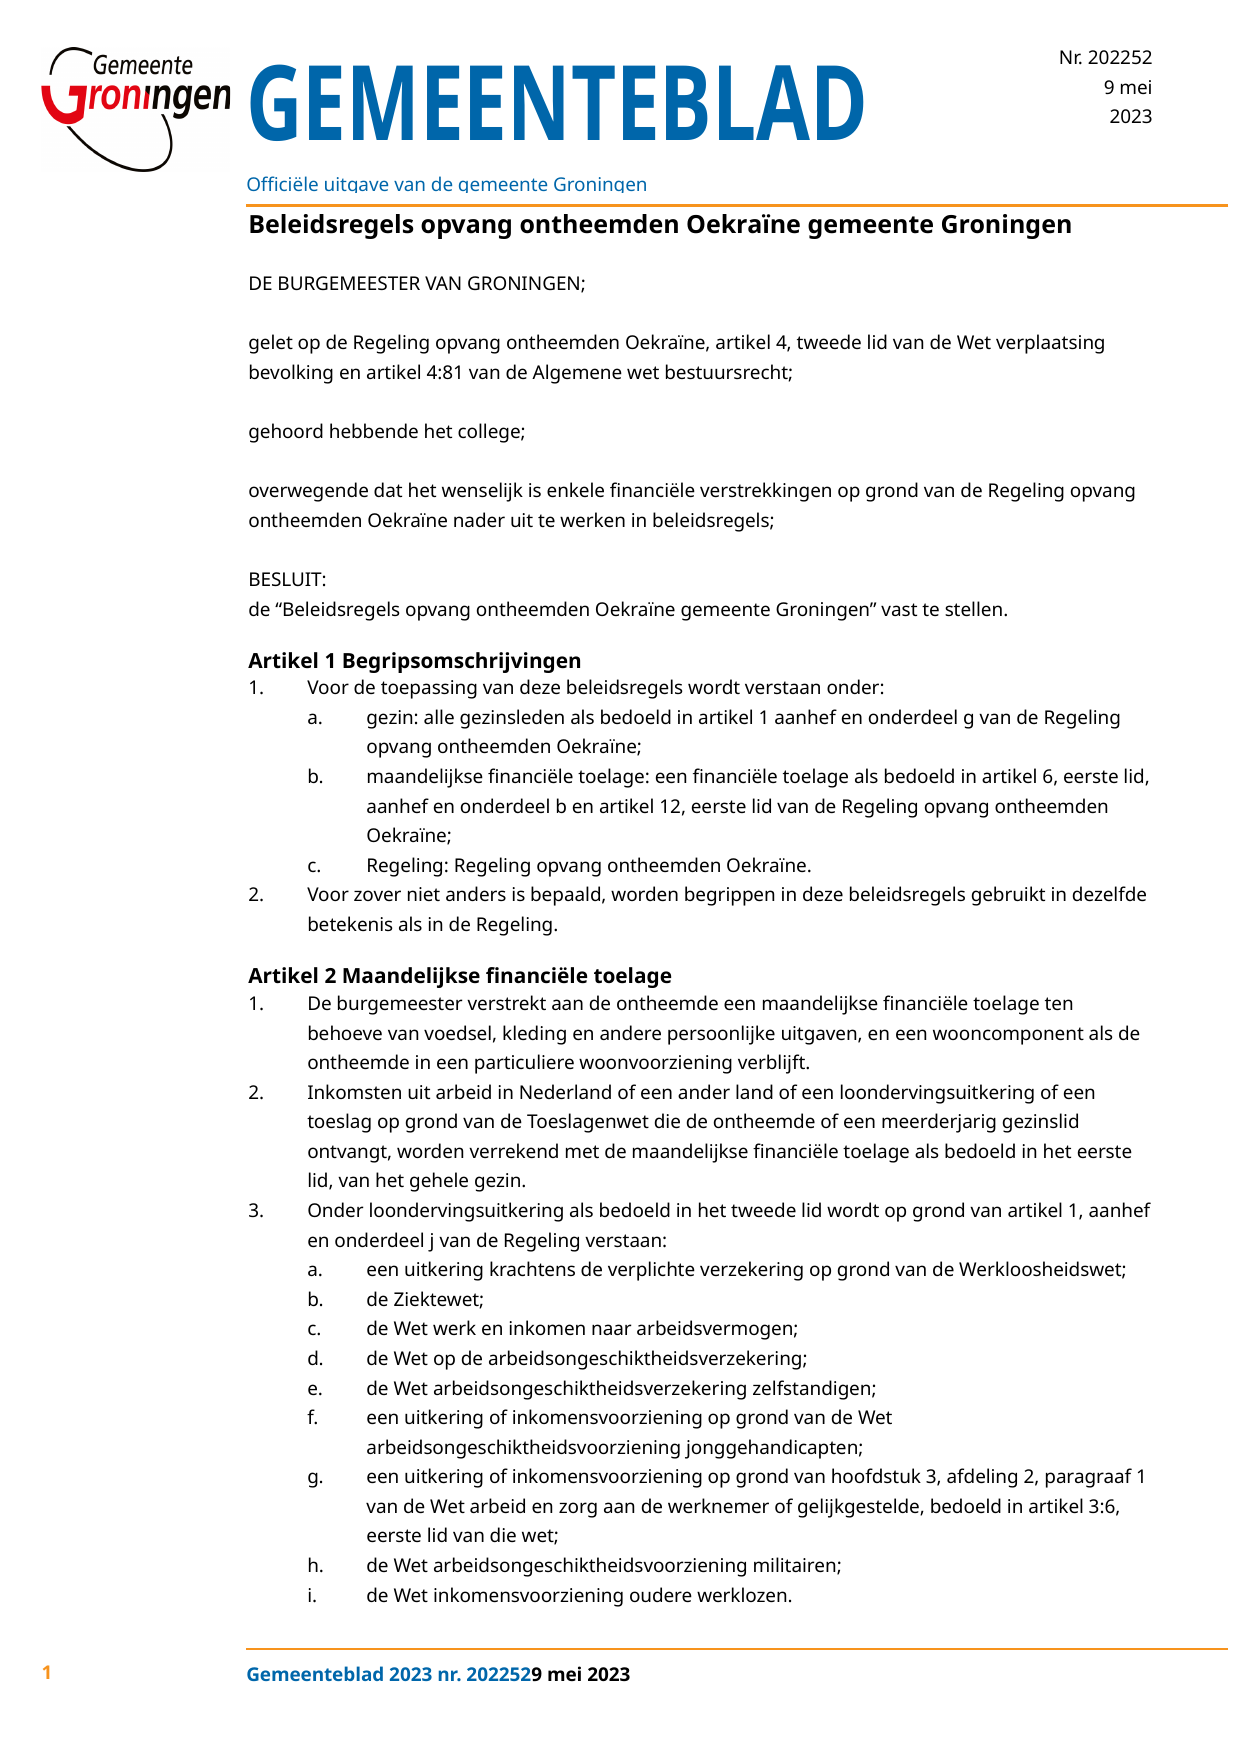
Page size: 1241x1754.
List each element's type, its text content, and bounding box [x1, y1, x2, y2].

list de Wet arbeidsongeschiktheidsvoorziening militairen; [307, 1552, 1152, 1578]
list Onder loondervingsuitkering als bedoeld in het tweede lid wordt op grond van artikel 1, aanhef en onderdeel j van de Regeling verstaan: [248, 1197, 1152, 1252]
list gezin: alle gezinsleden als bedoeld in artikel 1 aanhef en onderdeel g van de Regeling opvang ontheemden Oekraïne; [307, 704, 1152, 759]
text Beleidsregels opvang ontheemden Oekraïne gemeente Groningen [248, 207, 1152, 241]
list een uitkering krachtens de verplichte verzekering op grond van de Werkloosheidswet; [307, 1256, 1152, 1282]
list de Wet arbeidsongeschiktheidsverzekering zelfstandigen; [307, 1375, 1152, 1400]
list Voor zover niet anders is bepaald, worden begrippen in deze beleidsregels gebruikt in dezelfde betekenis als in de Regeling. [248, 882, 1152, 937]
list maandelijkse financiële toelage: een financiële toelage als bedoeld in artikel 6, eerste lid, aanhef en onderdeel b en artikel 12, eerste lid van de Regeling opvang ontheemden Oekraïne; [307, 763, 1152, 848]
list Regeling: Regeling opvang ontheemden Oekraïne. [307, 852, 1152, 878]
text gehoord hebbende het college; [248, 418, 1152, 444]
picture [41, 47, 231, 172]
list de Wet werk en inkomen naar arbeidsvermogen; [307, 1316, 1152, 1341]
list de Ziektewet; [307, 1286, 1152, 1312]
text gelet op de Regeling opvang ontheemden Oekraïne, artikel 4, tweede lid van de Wet verplaatsing bevolking en artikel 4:81 van de Algemene wet bestuursrecht; [248, 329, 1152, 385]
list Voor de toepassing van deze beleidsregels wordt verstaan onder: [248, 674, 1152, 700]
list Inkomsten uit arbeid in Nederland of een ander land of een loondervingsuitkering of een toeslag op grond van de Toeslagenwet die de ontheemde of een meerderjarig gezinslid ontvangt, worden verrekend met de maandelijkse financiële toelage als bedoeld in het eerste lid, van het gehele gezin. [248, 1079, 1152, 1193]
text de “Beleidsregels opvang ontheemden Oekraïne gemeente Groningen” vast te stellen. [248, 596, 1152, 621]
list een uitkering of inkomensvoorziening op grond van de Wet arbeidsongeschiktheidsvoorziening jonggehandicapten; [307, 1404, 1152, 1459]
list De burgemeester verstrekt aan de ontheemde een maandelijkse financiële toelage ten behoeve van voedsel, kleding en andere persoonlijke uitgaven, en een wooncomponent als de ontheemde in een particuliere woonvoorziening verblijft. [248, 990, 1152, 1075]
list de Wet op de arbeidsongeschiktheidsverzekering; [307, 1345, 1152, 1371]
list een uitkering of inkomensvoorziening op grond van hoofdstuk 3, afdeling 2, paragraaf 1 van de Wet arbeid en zorg aan de werknemer of gelijkgestelde, bedoeld in artikel 3:6, eerste lid van die wet; [307, 1463, 1152, 1548]
text Artikel 2 Maandelijkse financiële toelage [248, 962, 1152, 990]
list de Wet inkomensvoorziening oudere werklozen. [307, 1582, 1152, 1607]
text DE BURGEMEESTER VAN GRONINGEN; [248, 270, 1152, 296]
text BESLUIT: [248, 566, 1152, 592]
text Artikel 1 Begripsomschrijvingen [248, 646, 1152, 674]
text overwegende dat het wenselijk is enkele financiële verstrekkingen op grond van de Regeling opvang ontheemden Oekraïne nader uit te werken in beleidsregels; [248, 477, 1152, 533]
